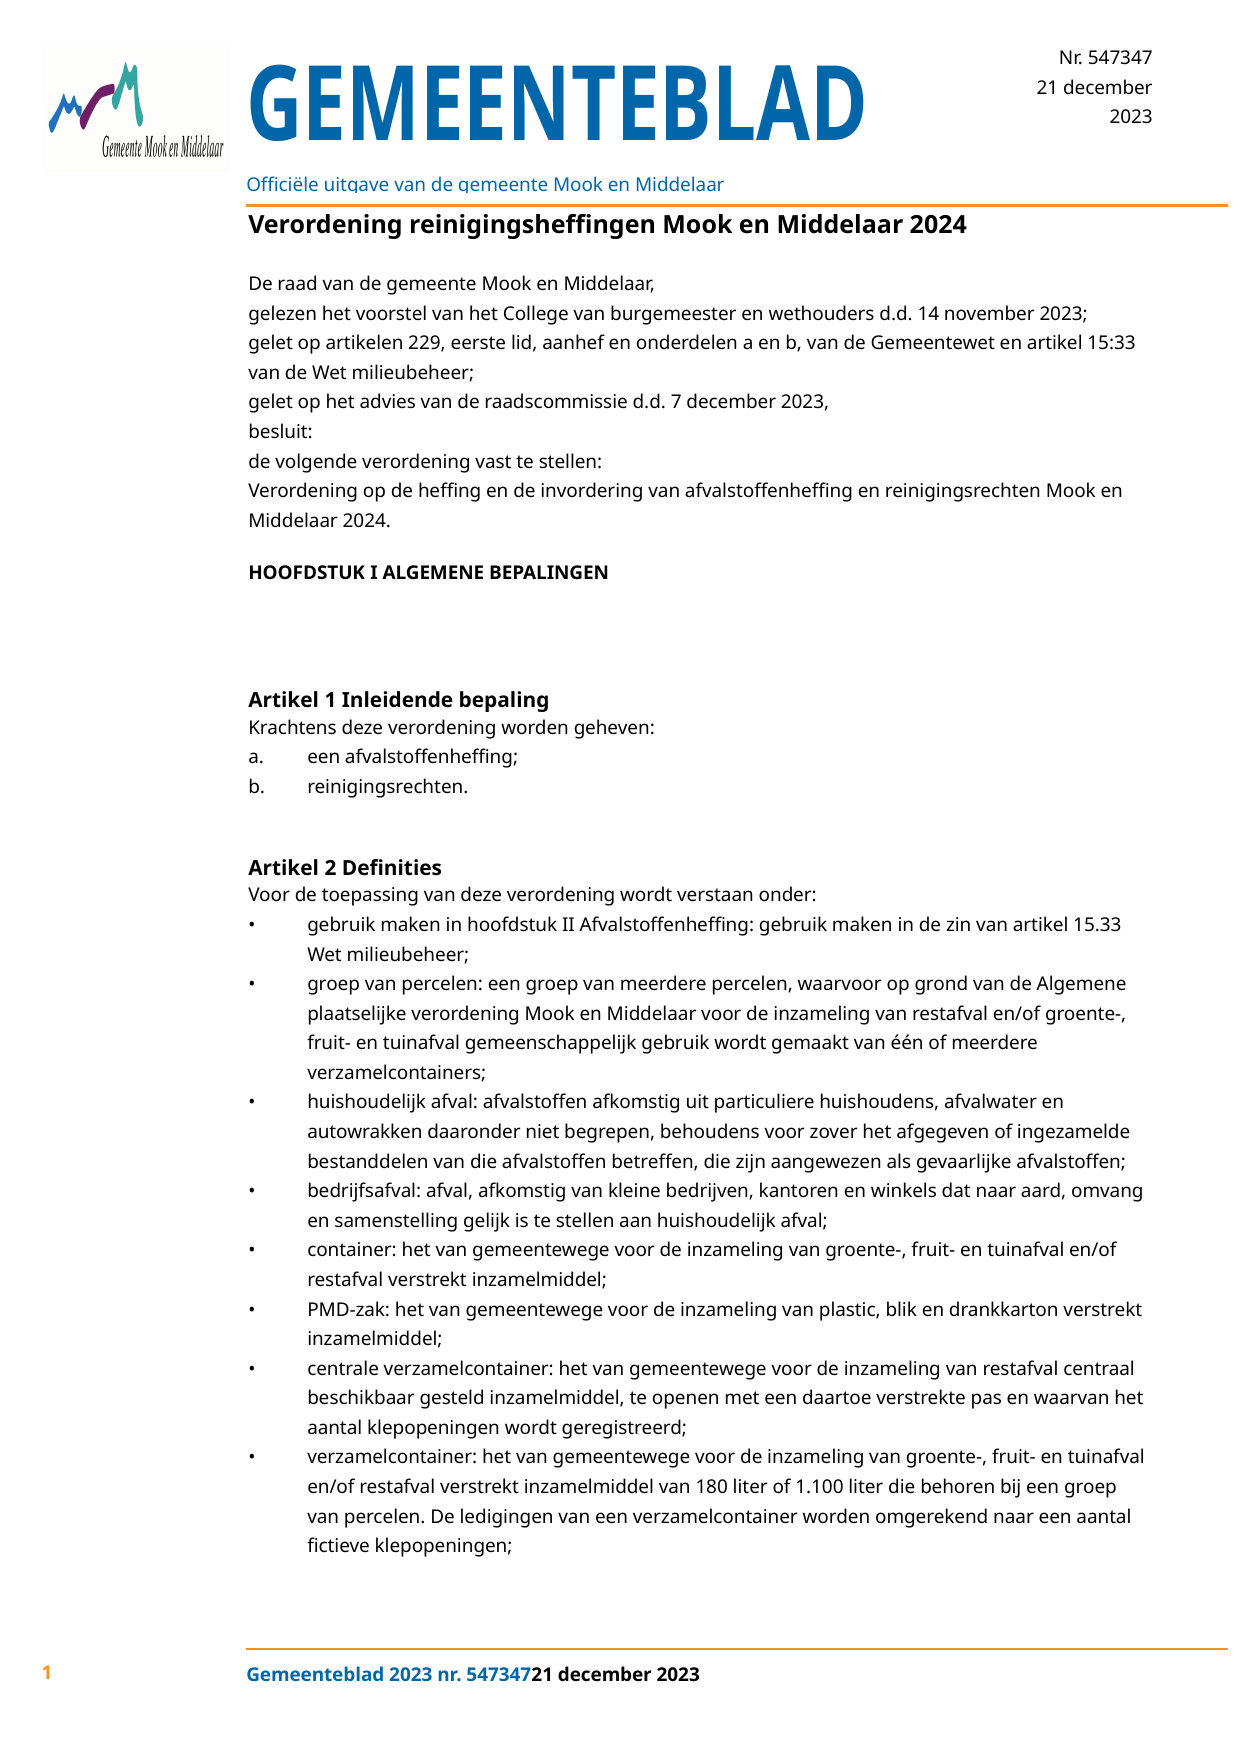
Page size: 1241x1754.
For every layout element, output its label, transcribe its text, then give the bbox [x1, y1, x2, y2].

list bedrijfsafval: afval, afkomstig van kleine bedrijven, kantoren en winkels dat naar aard, omvang en samenstelling gelijk is te stellen aan huishoudelijk afval; [248, 1177, 1152, 1233]
text Verordening reinigingsheffingen Mook en Middelaar 2024 [248, 207, 1152, 241]
list verzamelcontainer: het van gemeentewege voor de inzameling van groente-, fruit- en tuinafval en/of restafval verstrekt inzamelmiddel van 180 liter of 1.100 liter die behoren bij een groep van percelen. De ledigingen van een verzamelcontainer worden omgerekend naar een aantal fictieve klepopeningen; [248, 1444, 1152, 1558]
list groep van percelen: een groep van meerdere percelen, waarvoor op grond van de Algemene plaatselijke verordening Mook en Middelaar voor de inzameling van restafval en/of groente-, fruit- en tuinafval gemeenschappelijk gebruik wordt gemaakt van één of meerdere verzamelcontainers; [248, 970, 1152, 1085]
text besluit: [248, 418, 1152, 444]
list een afvalstoffenheffing; [248, 743, 1152, 769]
text gelezen het voorstel van het College van burgemeester en wethouders d.d. 14 november 2023; [248, 300, 1152, 326]
list container: het van gemeentewege voor de inzameling van groente-, fruit- en tuinafval en/of restafval verstrekt inzamelmiddel; [248, 1237, 1152, 1292]
text Verordening op de heffing en de invordering van afvalstoffenheffing en reinigingsrechten Mook en Middelaar 2024. [248, 477, 1152, 533]
text De raad van de gemeente Mook en Middelaar, [248, 270, 1152, 296]
text de volgende verordening vast te stellen: [248, 448, 1152, 473]
text gelet op artikelen 229, eerste lid, aanhef en onderdelen a en b, van de Gemeentewet en artikel 15:33 van de Wet milieubeheer; [248, 329, 1152, 385]
picture [41, 47, 231, 172]
list gebruik maken in hoofdstuk II Afvalstoffenheffing: gebruik maken in de zin van artikel 15.33 Wet milieubeheer; [248, 911, 1152, 966]
list PMD-zak: het van gemeentewege voor de inzameling van plastic, blik en drankkarton verstrekt inzamelmiddel; [248, 1296, 1152, 1351]
text gelet op het advies van de raadscommissie d.d. 7 december 2023, [248, 389, 1152, 414]
text HOOFDSTUK I ALGEMENE BEPALINGEN [248, 557, 1152, 586]
list huishoudelijk afval: afvalstoffen afkomstig uit particuliere huishoudens, afvalwater en autowrakken daaronder niet begrepen, behoudens voor zover het afgegeven of ingezamelde bestanddelen van die afvalstoffen betreffen, die zijn aangewezen als gevaarlijke afvalstoffen; [248, 1089, 1152, 1173]
list reinigingsrechten. [248, 773, 1152, 799]
text Artikel 1 Inleidende bepaling [248, 686, 1152, 714]
text Artikel 2 Definities [248, 853, 1152, 882]
list centrale verzamelcontainer: het van gemeentewege voor de inzameling van restafval centraal beschikbaar gesteld inzamelmiddel, te openen met een daartoe verstrekte pas en waarvan het aantal klepopeningen wordt geregistreerd; [248, 1355, 1152, 1440]
text Krachtens deze verordening worden geheven: [248, 714, 1152, 740]
text Voor de toepassing van deze verordening wordt verstaan onder: [248, 882, 1152, 907]
